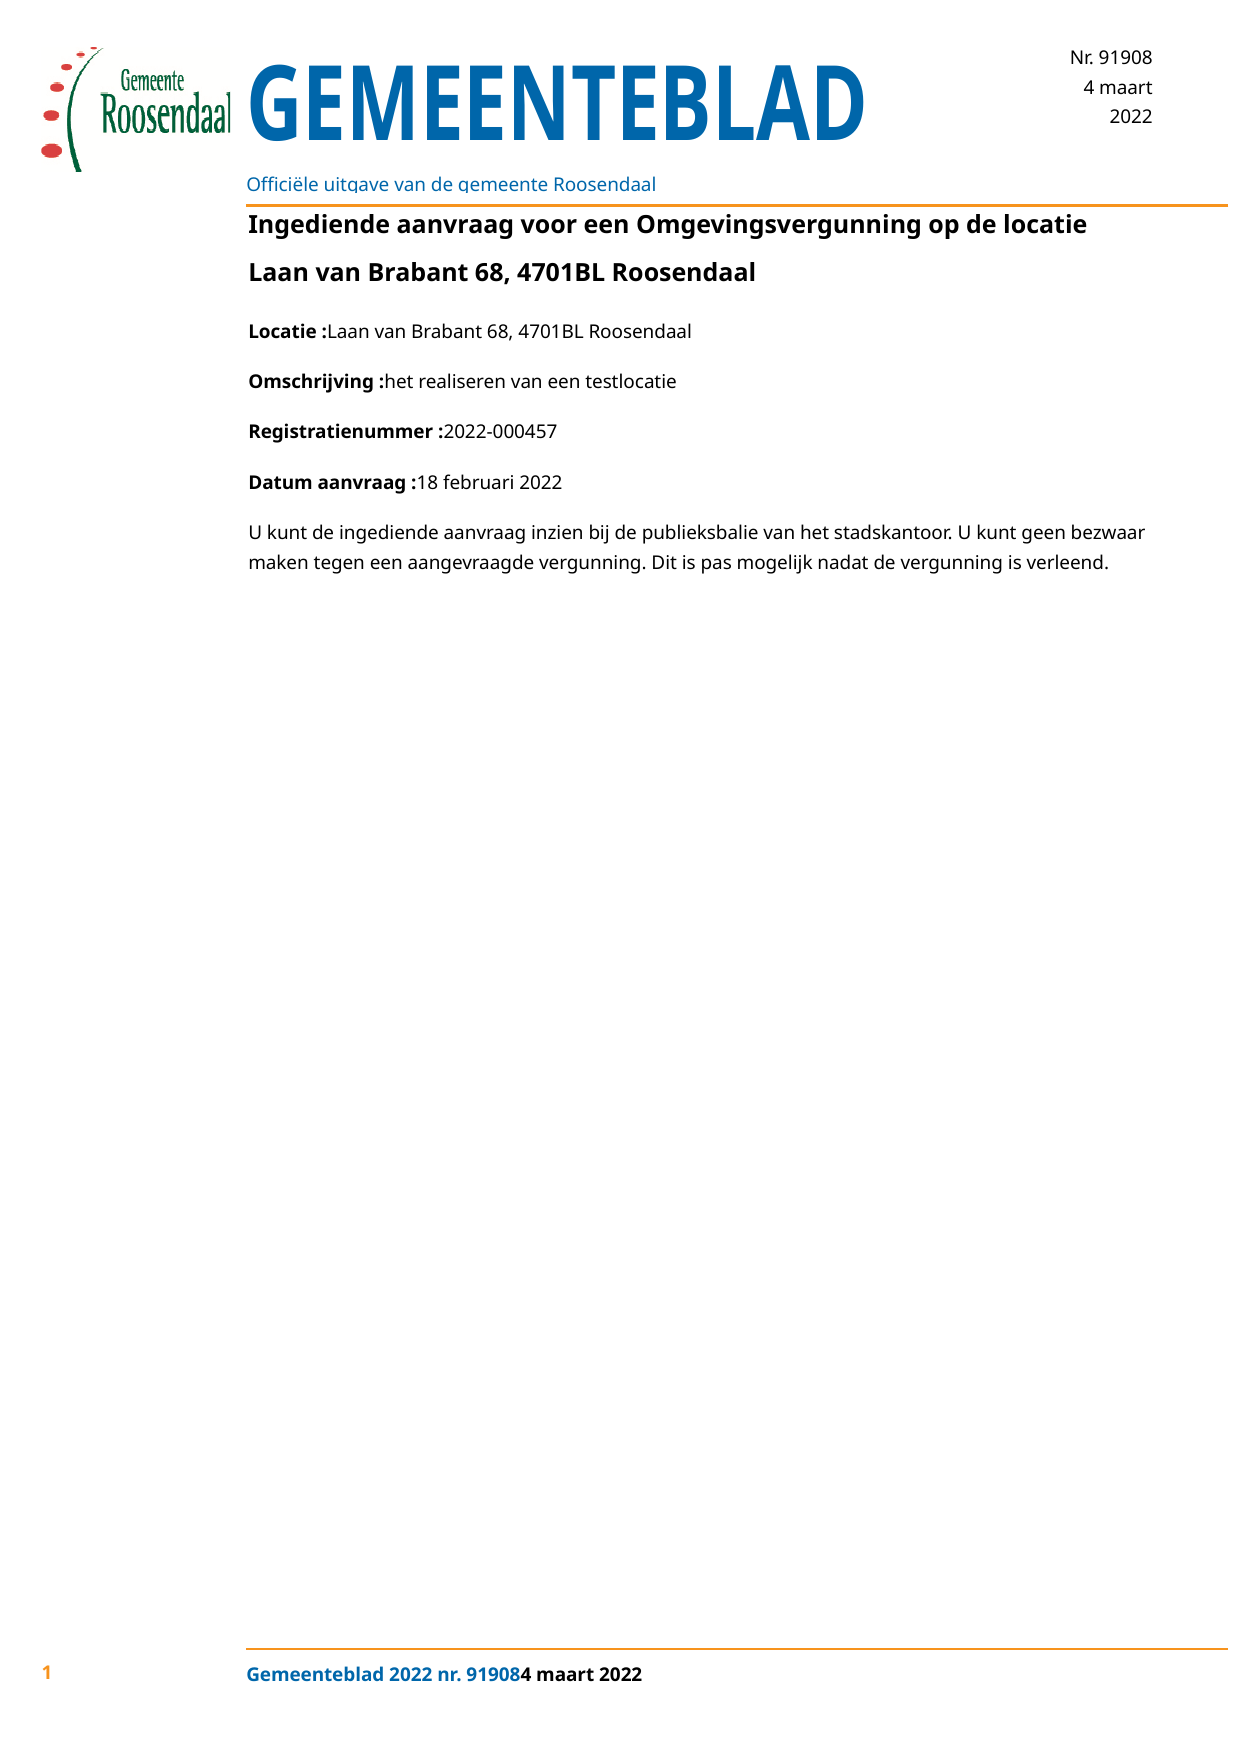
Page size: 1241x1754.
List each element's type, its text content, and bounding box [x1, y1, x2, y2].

text U kunt de ingediende aanvraag inzien bij de publieksbalie van het stadskantoor. U kunt geen bezwaar maken tegen een aangevraagde vergunning. Dit is pas mogelijk nadat de vergunning is verleend. [248, 519, 1152, 575]
text Datum aanvraag :18 februari 2022 [248, 469, 1152, 495]
text Locatie :Laan van Brabant 68, 4701BL Roosendaal [248, 318, 1152, 344]
picture [41, 47, 231, 172]
text Registratienummer :2022-000457 [248, 419, 1152, 444]
text Ingediende aanvraag voor een Omgevingsvergunning op de locatie Laan van Brabant 68, 4701BL Roosendaal [248, 207, 1152, 288]
text Omschrijving :het realiseren van een testlocatie [248, 368, 1152, 394]
